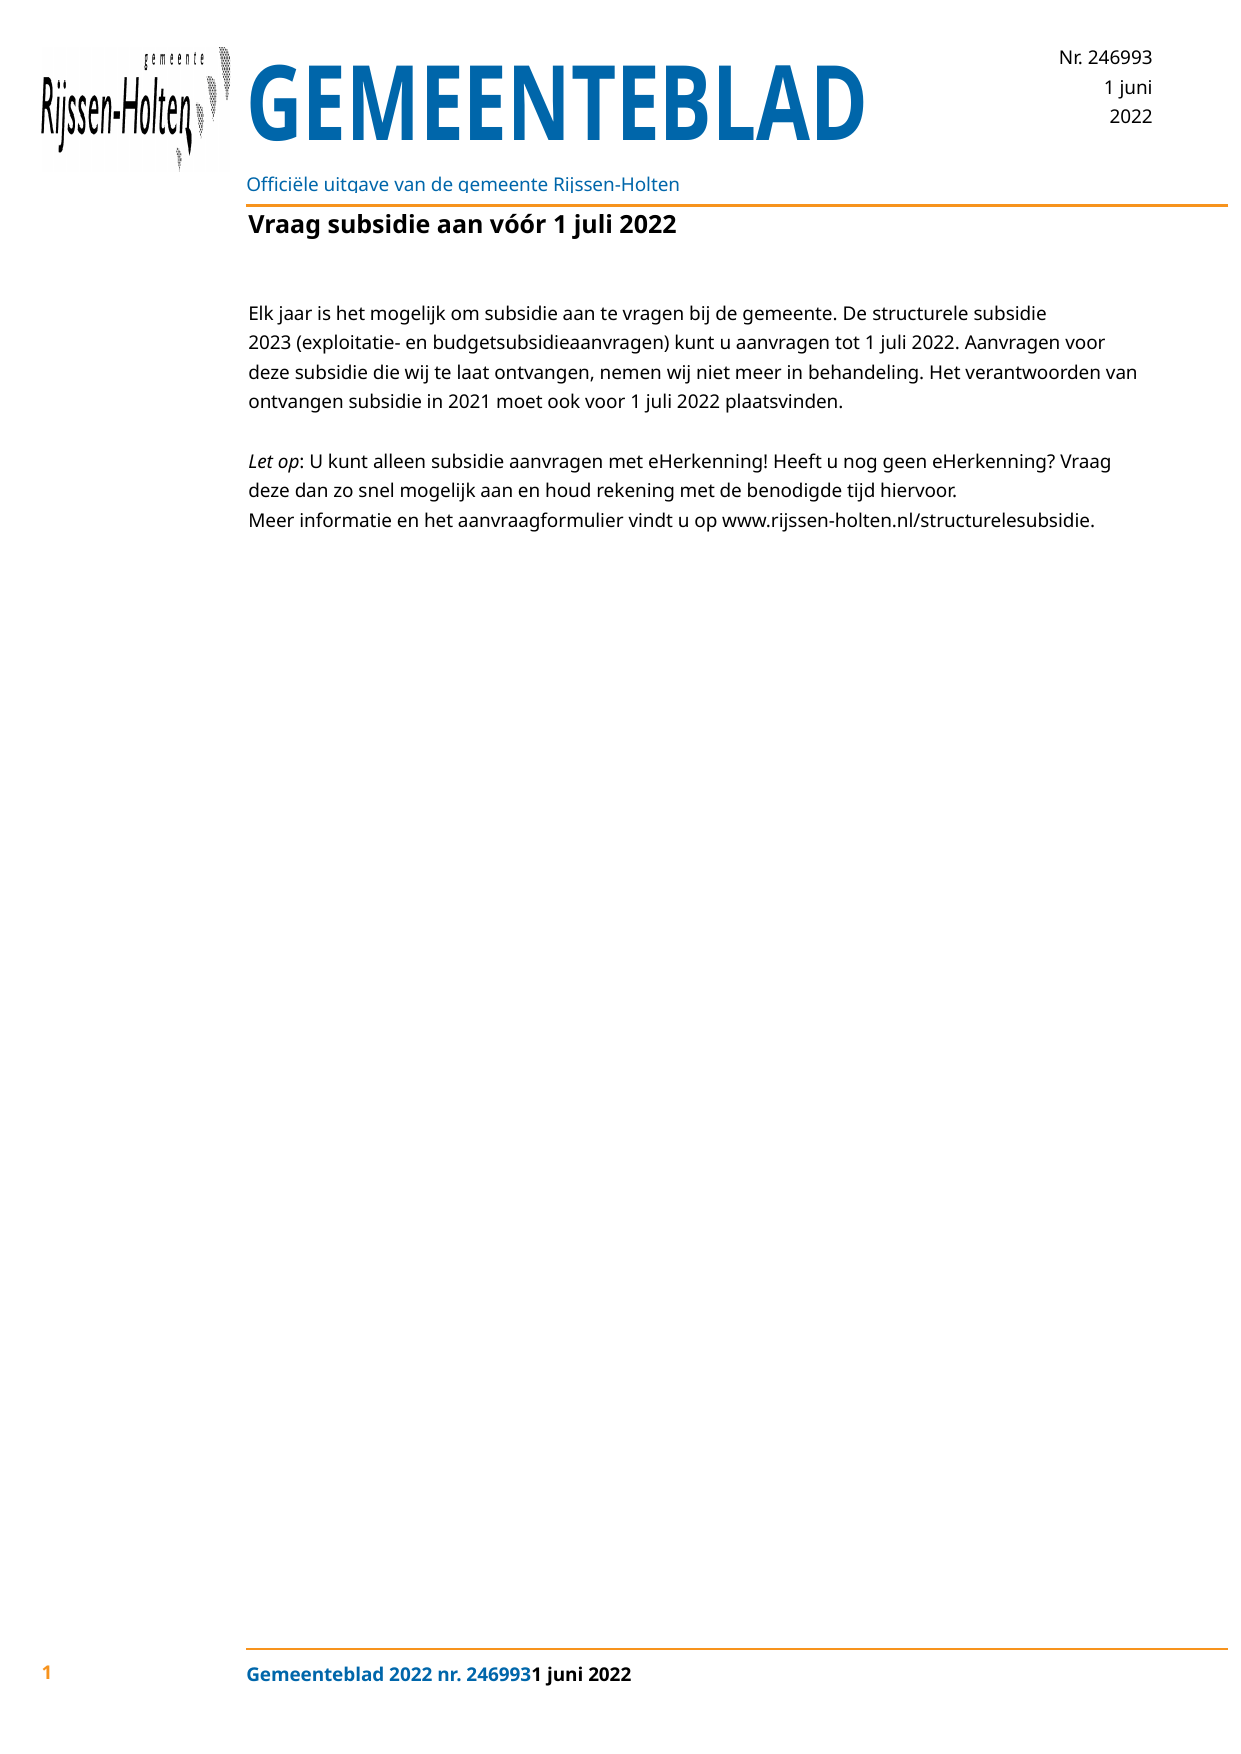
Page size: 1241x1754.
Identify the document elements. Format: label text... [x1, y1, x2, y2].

text Elk jaar is het mogelijk om subsidie aan te vragen bij de gemeente. De structurele subsidie 2023 (exploitatie- en budgetsubsidieaanvragen) kunt u aanvragen tot 1 juli 2022. Aanvragen voor deze subsidie die wij te laat ontvangen, nemen wij niet meer in behandeling. Het verantwoorden van ontvangen subsidie in 2021 moet ook voor 1 juli 2022 plaatsvinden. [248, 300, 1152, 414]
text Vraag subsidie aan vóór 1 juli 2022 [248, 207, 1152, 241]
picture [41, 47, 231, 172]
text Meer informatie en het aanvraagformulier vindt u op www.rijssen-holten.nl/structurelesubsidie. [248, 507, 1152, 533]
text Let op: U kunt alleen subsidie aanvragen met eHerkenning! Heeft u nog geen eHerkenning? Vraag deze dan zo snel mogelijk aan en houd rekening met de benodigde tijd hiervoor. [248, 448, 1152, 503]
